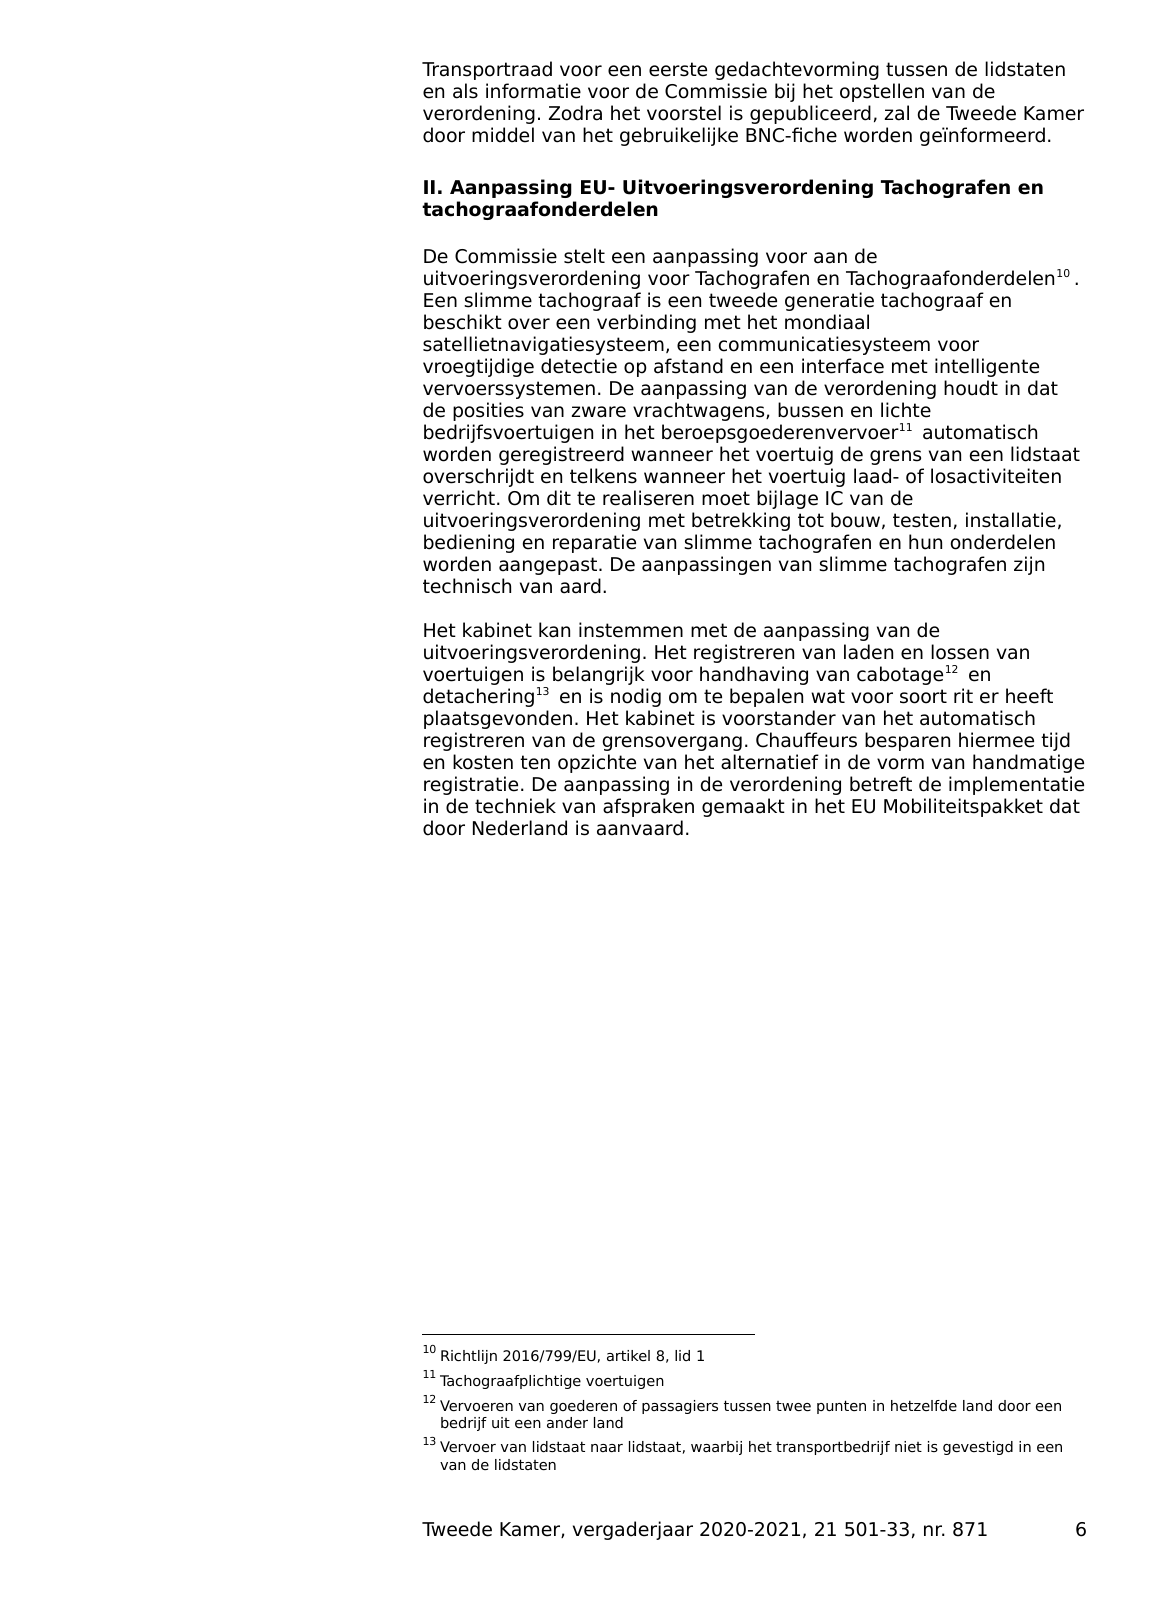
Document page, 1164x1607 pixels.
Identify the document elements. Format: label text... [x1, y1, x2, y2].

text Tachograafplichtige voertuigen [422, 1368, 1087, 1391]
text Richtlijn 2016/799/EU, artikel 8, lid 1 [422, 1343, 1087, 1366]
text De Commissie stelt een aanpassing voor aan de uitvoeringsverordening voor Tachografen en Tachograafonderdelen. Een slimme tachograaf is een tweede generatie tachograaf en beschikt over een verbinding met het mondiaal satellietnavigatiesysteem, een communicatiesysteem voor vroegtijdige detectie op afstand en een interface met intelligente vervoerssystemen. De aanpassing van de verordening houdt in dat de posities van zware vrachtwagens, bussen en lichte bedrijfsvoertuigen in het beroepsgoederenvervoer automatisch worden geregistreerd wanneer het voertuig de grens van een lidstaat overschrijdt en telkens wanneer het voertuig laad- of losactiviteiten verricht. Om dit te realiseren moet bijlage IC van de uitvoeringsverordening met betrekking tot bouw, testen, installatie, bediening en reparatie van slimme tachografen en hun onderdelen worden aangepast. De aanpassingen van slimme tachografen zijn technisch van aard. [422, 246, 1087, 598]
text Transportraad voor een eerste gedachtevorming tussen de lidstaten en als informatie voor de Commissie bij het opstellen van de verordening. Zodra het voorstel is gepubliceerd, zal de Tweede Kamer door middel van het gebruikelijke BNC-fiche worden geïnformeerd. [422, 59, 1087, 147]
text Vervoeren van goederen of passagiers tussen twee punten in hetzelfde land door een bedrijf uit een ander land [422, 1393, 1087, 1432]
text Het kabinet kan instemmen met de aanpassing van de uitvoeringsverordening. Het registreren van laden en lossen van voertuigen is belangrijk voor handhaving van cabotage en detachering en is nodig om te bepalen wat voor soort rit er heeft plaatsgevonden. Het kabinet is voorstander van het automatisch registreren van de grensovergang. Chauffeurs besparen hiermee tijd en kosten ten opzichte van het alternatief in de vorm van handmatige registratie. De aanpassing in de verordening betreft de implementatie in de techniek van afspraken gemaakt in het EU Mobiliteitspakket dat door Nederland is aanvaard. [422, 620, 1087, 839]
text Vervoer van lidstaat naar lidstaat, waarbij het transportbedrijf niet is gevestigd in een van de lidstaten [422, 1435, 1087, 1474]
subtitle II. Aanpassing EU- Uitvoeringsverordening Tachografen en tachograafonderdelen [422, 177, 1087, 221]
